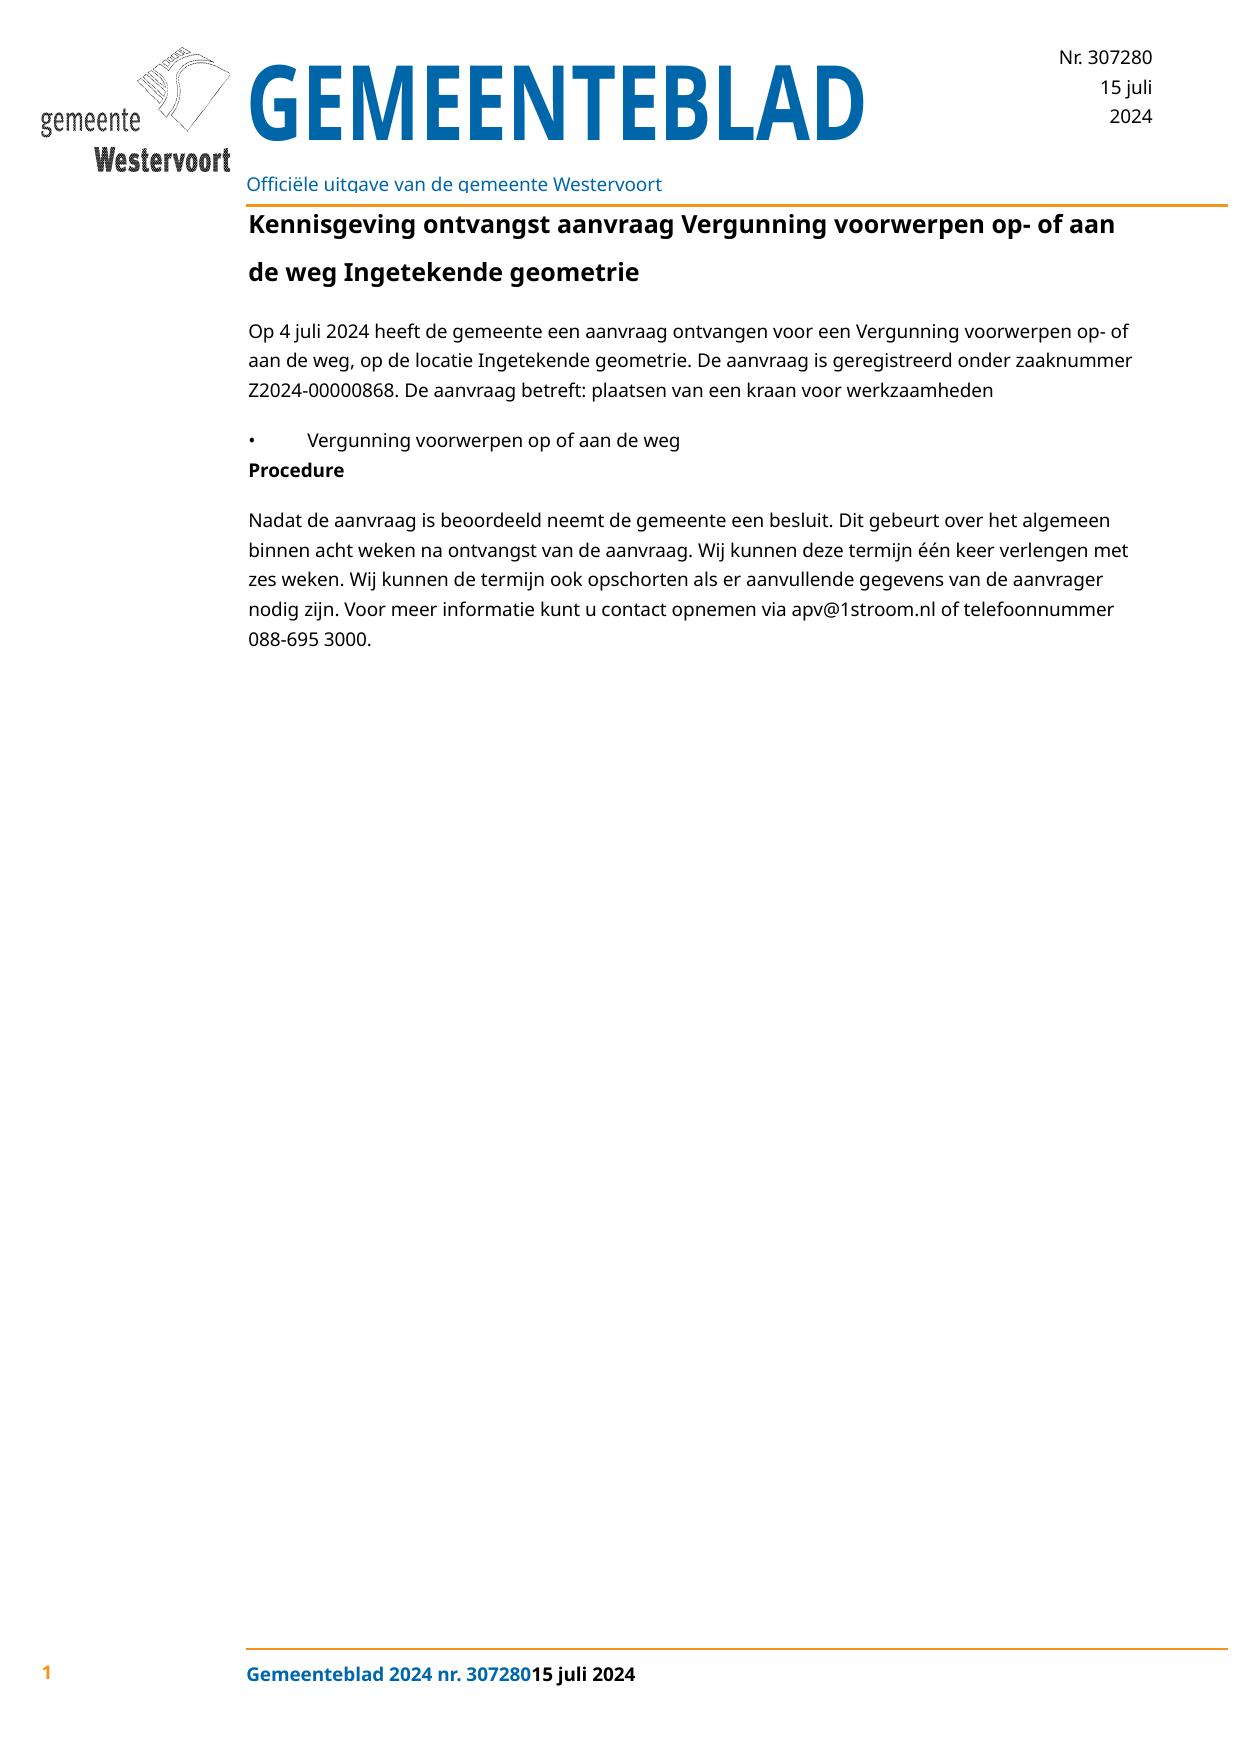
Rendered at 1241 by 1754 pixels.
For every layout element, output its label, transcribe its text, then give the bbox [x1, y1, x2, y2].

text Nadat de aanvraag is beoordeeld neemt de gemeente een besluit. Dit gebeurt over het algemeen binnen acht weken na ontvangst van de aanvraag. Wij kunnen deze termijn één keer verlengen met zes weken. Wij kunnen de termijn ook opschorten als er aanvullende gegevens van de aanvrager nodig zijn. Voor meer informatie kunt u contact opnemen via apv@1stroom.nl of telefoonnummer 088-695 3000. [248, 507, 1152, 652]
picture [41, 47, 231, 172]
text Kennisgeving ontvangst aanvraag Vergunning voorwerpen op- of aan de weg Ingetekende geometrie [248, 207, 1152, 288]
text Op 4 juli 2024 heeft de gemeente een aanvraag ontvangen voor een Vergunning voorwerpen op- of aan de weg, op de locatie Ingetekende geometrie. De aanvraag is geregistreerd onder zaaknummer Z2024-00000868. De aanvraag betreft: plaatsen van een kraan voor werkzaamheden [248, 318, 1152, 403]
text Procedure [248, 457, 1152, 483]
list Vergunning voorwerpen op of aan de weg [248, 427, 1152, 453]
